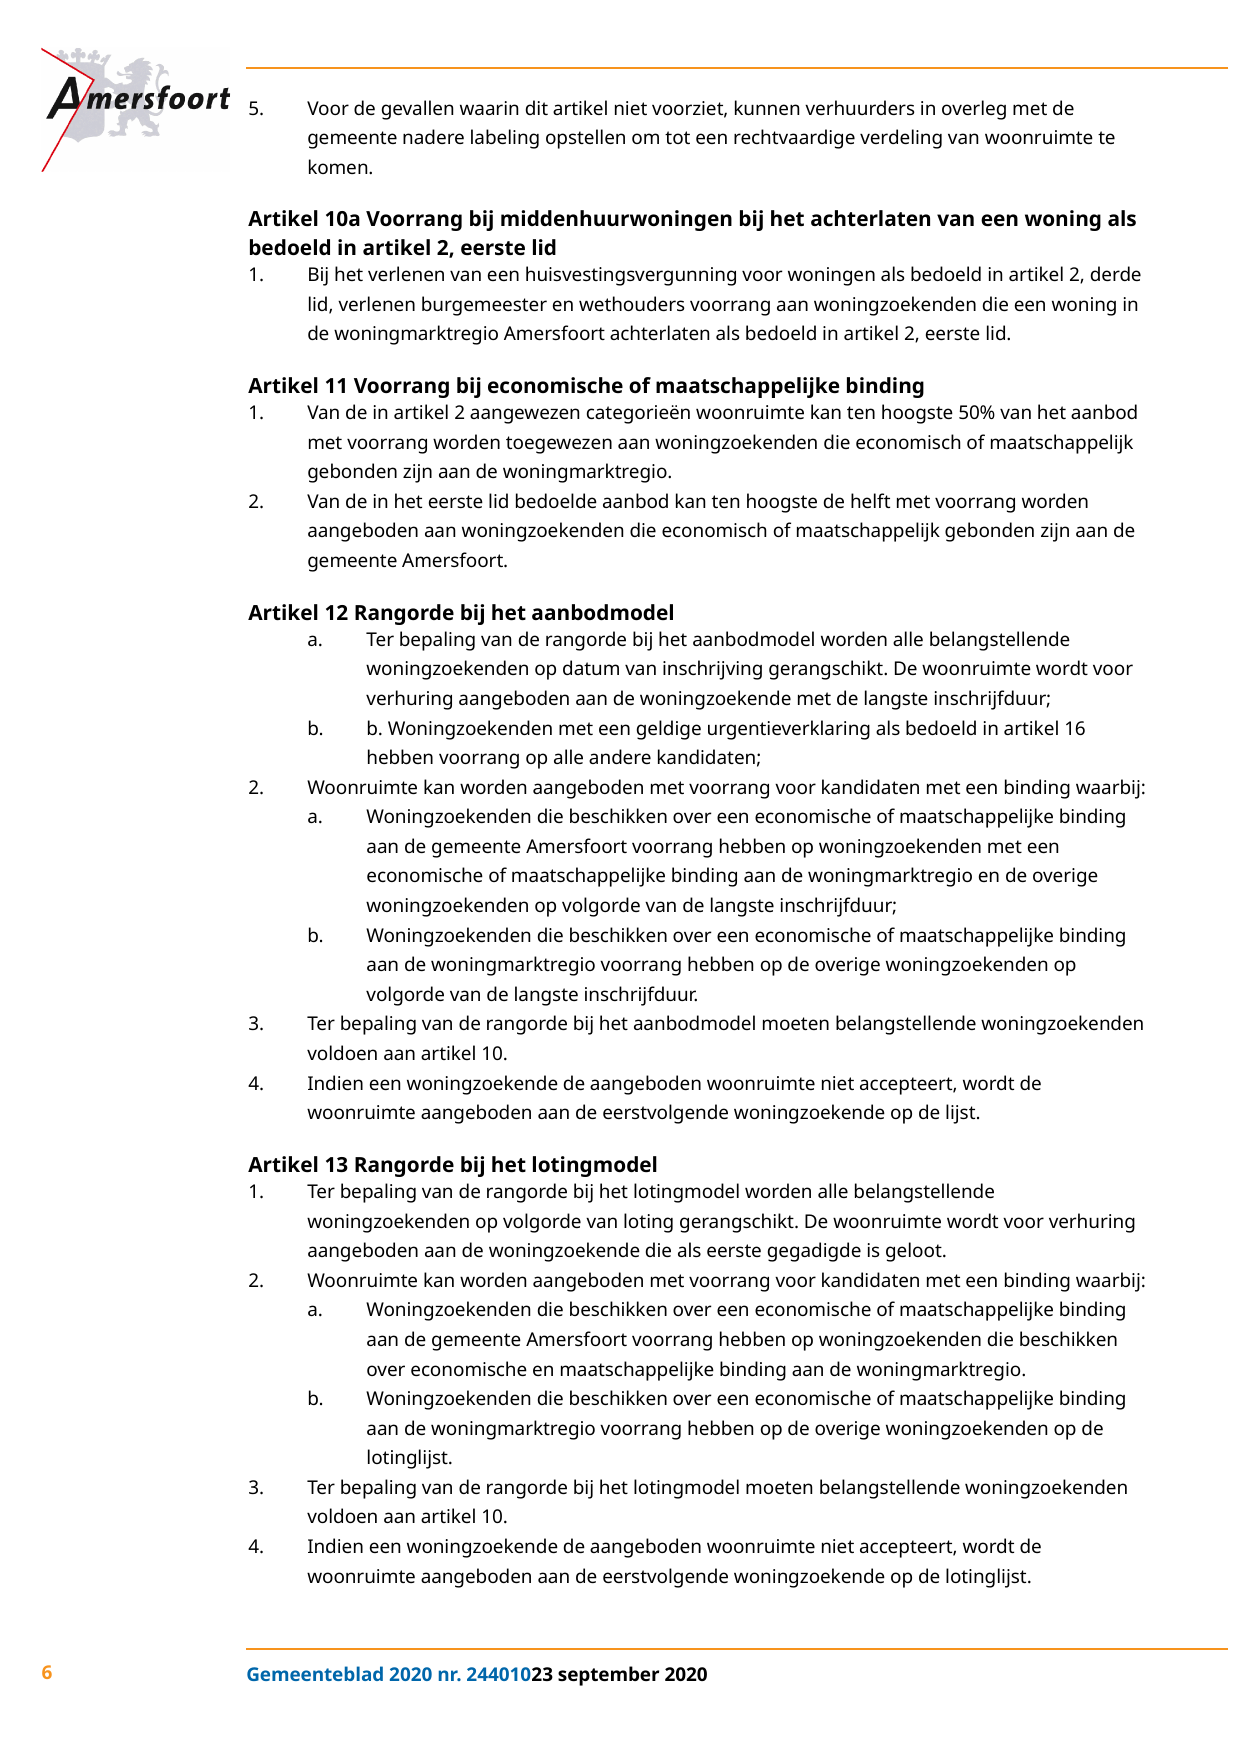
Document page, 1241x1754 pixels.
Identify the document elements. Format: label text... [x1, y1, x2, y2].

text Artikel 12 Rangorde bij het aanbodmodel [248, 598, 1152, 626]
list Woonruimte kan worden aangeboden met voorrang voor kandidaten met een binding waarbij: [248, 774, 1152, 800]
list Woningzoekenden die beschikken over een economische of maatschappelijke binding aan de gemeente Amersfoort voorrang hebben op woningzoekenden met een economische of maatschappelijke binding aan de woningmarktregio en de overige woningzoekenden op volgorde van de langste inschrijfduur; [307, 803, 1152, 918]
list Indien een woningzoekende de aangeboden woonruimte niet accepteert, wordt de woonruimte aangeboden aan de eerstvolgende woningzoekende op de lotinglijst. [248, 1533, 1152, 1588]
list Ter bepaling van de rangorde bij het aanbodmodel moeten belangstellende woningzoekenden voldoen aan artikel 10. [248, 1011, 1152, 1066]
list Voor de gevallen waarin dit artikel niet voorziet, kunnen verhuurders in overleg met de gemeente nadere labeling opstellen om tot een rechtvaardige verdeling van woonruimte te komen. [248, 95, 1152, 180]
list Ter bepaling van de rangorde bij het aanbodmodel worden alle belangstellende woningzoekenden op datum van inschrijving gerangschikt. De woonruimte wordt voor verhuring aangeboden aan de woningzoekende met de langste inschrijfduur; [307, 626, 1152, 711]
list Indien een woningzoekende de aangeboden woonruimte niet accepteert, wordt de woonruimte aangeboden aan de eerstvolgende woningzoekende op de lijst. [248, 1070, 1152, 1125]
list Van de in het eerste lid bedoelde aanbod kan ten hoogste de helft met voorrang worden aangeboden aan woningzoekenden die economisch of maatschappelijk gebonden zijn aan de gemeente Amersfoort. [248, 488, 1152, 573]
list Van de in artikel 2 aangewezen categorieën woonruimte kan ten hoogste 50% van het aanbod met voorrang worden toegewezen aan woningzoekenden die economisch of maatschappelijk gebonden zijn aan de woningmarktregio. [248, 399, 1152, 484]
list b. Woningzoekenden met een geldige urgentieverklaring als bedoeld in artikel 16 hebben voorrang op alle andere kandidaten; [307, 715, 1152, 770]
list Bij het verlenen van een huisvestingsvergunning voor woningen als bedoeld in artikel 2, derde lid, verlenen burgemeester en wethouders voorrang aan woningzoekenden die een woning in de woningmarktregio Amersfoort achterlaten als bedoeld in artikel 2, eerste lid. [248, 261, 1152, 346]
text Artikel 10a Voorrang bij middenhuurwoningen bij het achterlaten van een woning als bedoeld in artikel 2, eerste lid [248, 204, 1152, 261]
text Artikel 13 Rangorde bij het lotingmodel [248, 1150, 1152, 1178]
picture [41, 47, 231, 172]
list Woningzoekenden die beschikken over een economische of maatschappelijke binding aan de woningmarktregio voorrang hebben op de overige woningzoekenden op volgorde van de langste inschrijfduur. [307, 922, 1152, 1007]
list Woonruimte kan worden aangeboden met voorrang voor kandidaten met een binding waarbij: [248, 1267, 1152, 1293]
list Woningzoekenden die beschikken over een economische of maatschappelijke binding aan de woningmarktregio voorrang hebben op de overige woningzoekenden op de lotinglijst. [307, 1385, 1152, 1470]
list Ter bepaling van de rangorde bij het lotingmodel worden alle belangstellende woningzoekenden op volgorde van loting gerangschikt. De woonruimte wordt voor verhuring aangeboden aan de woningzoekende die als eerste gegadigde is geloot. [248, 1178, 1152, 1263]
text Artikel 11 Voorrang bij economische of maatschappelijke binding [248, 371, 1152, 399]
list Woningzoekenden die beschikken over een economische of maatschappelijke binding aan de gemeente Amersfoort voorrang hebben op woningzoekenden die beschikken over economische en maatschappelijke binding aan de woningmarktregio. [307, 1297, 1152, 1381]
list Ter bepaling van de rangorde bij het lotingmodel moeten belangstellende woningzoekenden voldoen aan artikel 10. [248, 1474, 1152, 1529]
